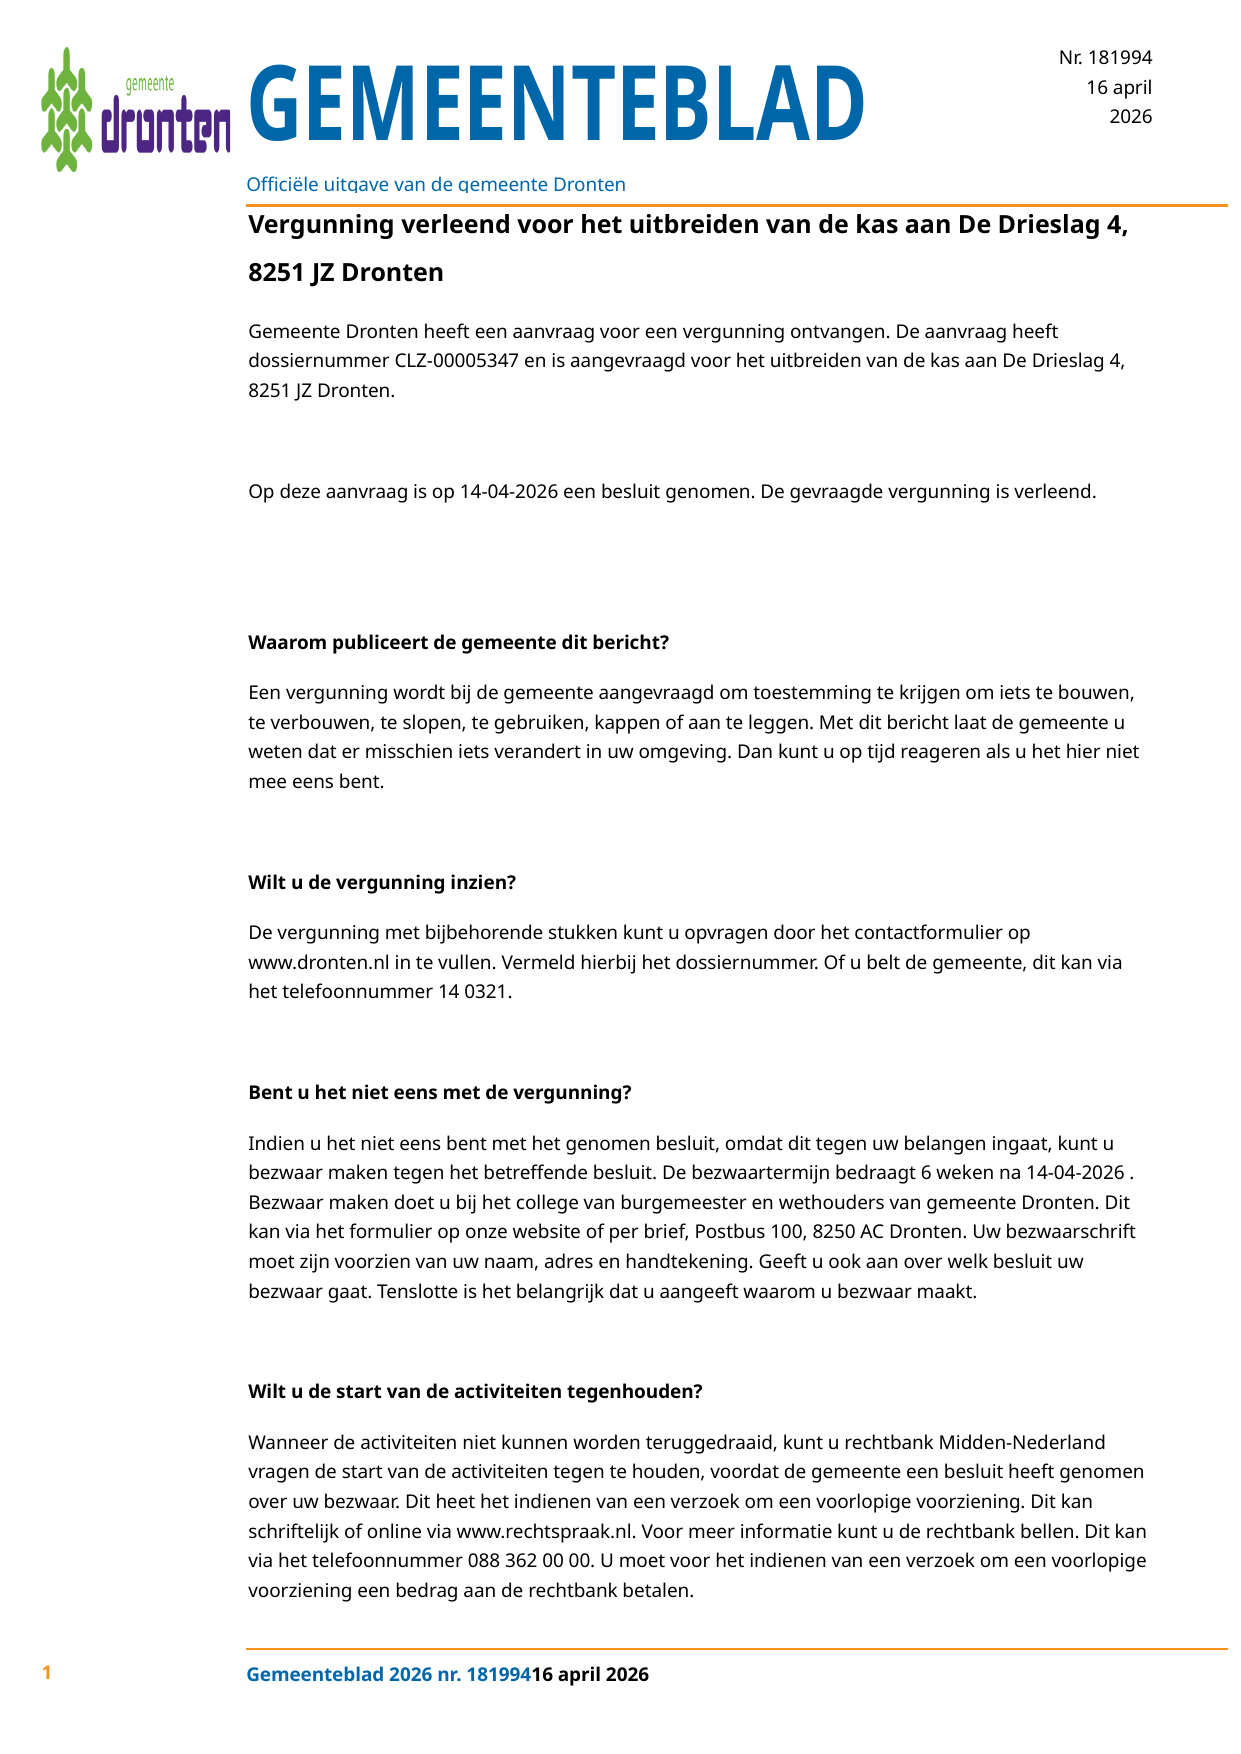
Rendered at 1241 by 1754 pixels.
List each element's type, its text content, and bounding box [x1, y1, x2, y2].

text Wilt u de start van de activiteiten tegenhouden? [248, 1379, 1152, 1404]
text Wilt u de vergunning inzien? [248, 869, 1152, 895]
text Op deze aanvraag is op 14-04-2026 een besluit genomen. De gevraagde vergunning is verleend. [248, 478, 1152, 504]
text Indien u het niet eens bent met het genomen besluit, omdat dit tegen uw belangen ingaat, kunt u bezwaar maken tegen het betreffende besluit. De bezwaartermijn bedraagt 6 weken na 14-04-2026 . Bezwaar maken doet u bij het college van burgemeester en wethouders van gemeente Dronten. Dit kan via het formulier op onze website of per brief, Postbus 100, 8250 AC Dronten. Uw bezwaarschrift moet zijn voorzien van uw naam, adres en handtekening. Geeft u ook aan over welk besluit uw bezwaar gaat. Tenslotte is het belangrijk dat u aangeeft waarom u bezwaar maakt. [248, 1130, 1152, 1304]
text Wanneer de activiteiten niet kunnen worden teruggedraaid, kunt u rechtbank Midden-Nederland vragen de start van de activiteiten tegen te houden, voordat de gemeente een besluit heeft genomen over uw bezwaar. Dit heet het indienen van een verzoek om een voorlopige voorziening. Dit kan schriftelijk of online via www.rechtspraak.nl. Voor meer informatie kunt u de rechtbank bellen. Dit kan via het telefoonnummer 088 362 00 00. U moet voor het indienen van een verzoek om een voorlopige voorziening een bedrag aan de rechtbank betalen. [248, 1429, 1152, 1603]
text Bent u het niet eens met de vergunning? [248, 1079, 1152, 1105]
text Een vergunning wordt bij de gemeente aangevraagd om toestemming te krijgen om iets te bouwen, te verbouwen, te slopen, te gebruiken, kappen of aan te leggen. Met dit bericht laat de gemeente u weten dat er misschien iets verandert in uw omgeving. Dan kunt u op tijd reageren als u het hier niet mee eens bent. [248, 679, 1152, 794]
text Gemeente Dronten heeft een aanvraag voor een vergunning ontvangen. De aanvraag heeft dossiernummer CLZ-00005347 en is aangevraagd voor het uitbreiden van de kas aan De Drieslag 4, 8251 JZ Dronten. [248, 318, 1152, 403]
picture [41, 47, 231, 172]
text Waarom publiceert de gemeente dit bericht? [248, 629, 1152, 655]
text Vergunning verleend voor het uitbreiden van de kas aan De Drieslag 4, 8251 JZ Dronten [248, 207, 1152, 288]
text De vergunning met bijbehorende stukken kunt u opvragen door het contactformulier op www.dronten.nl in te vullen. Vermeld hierbij het dossiernummer. Of u belt de gemeente, dit kan via het telefoonnummer 14 0321. [248, 919, 1152, 1004]
